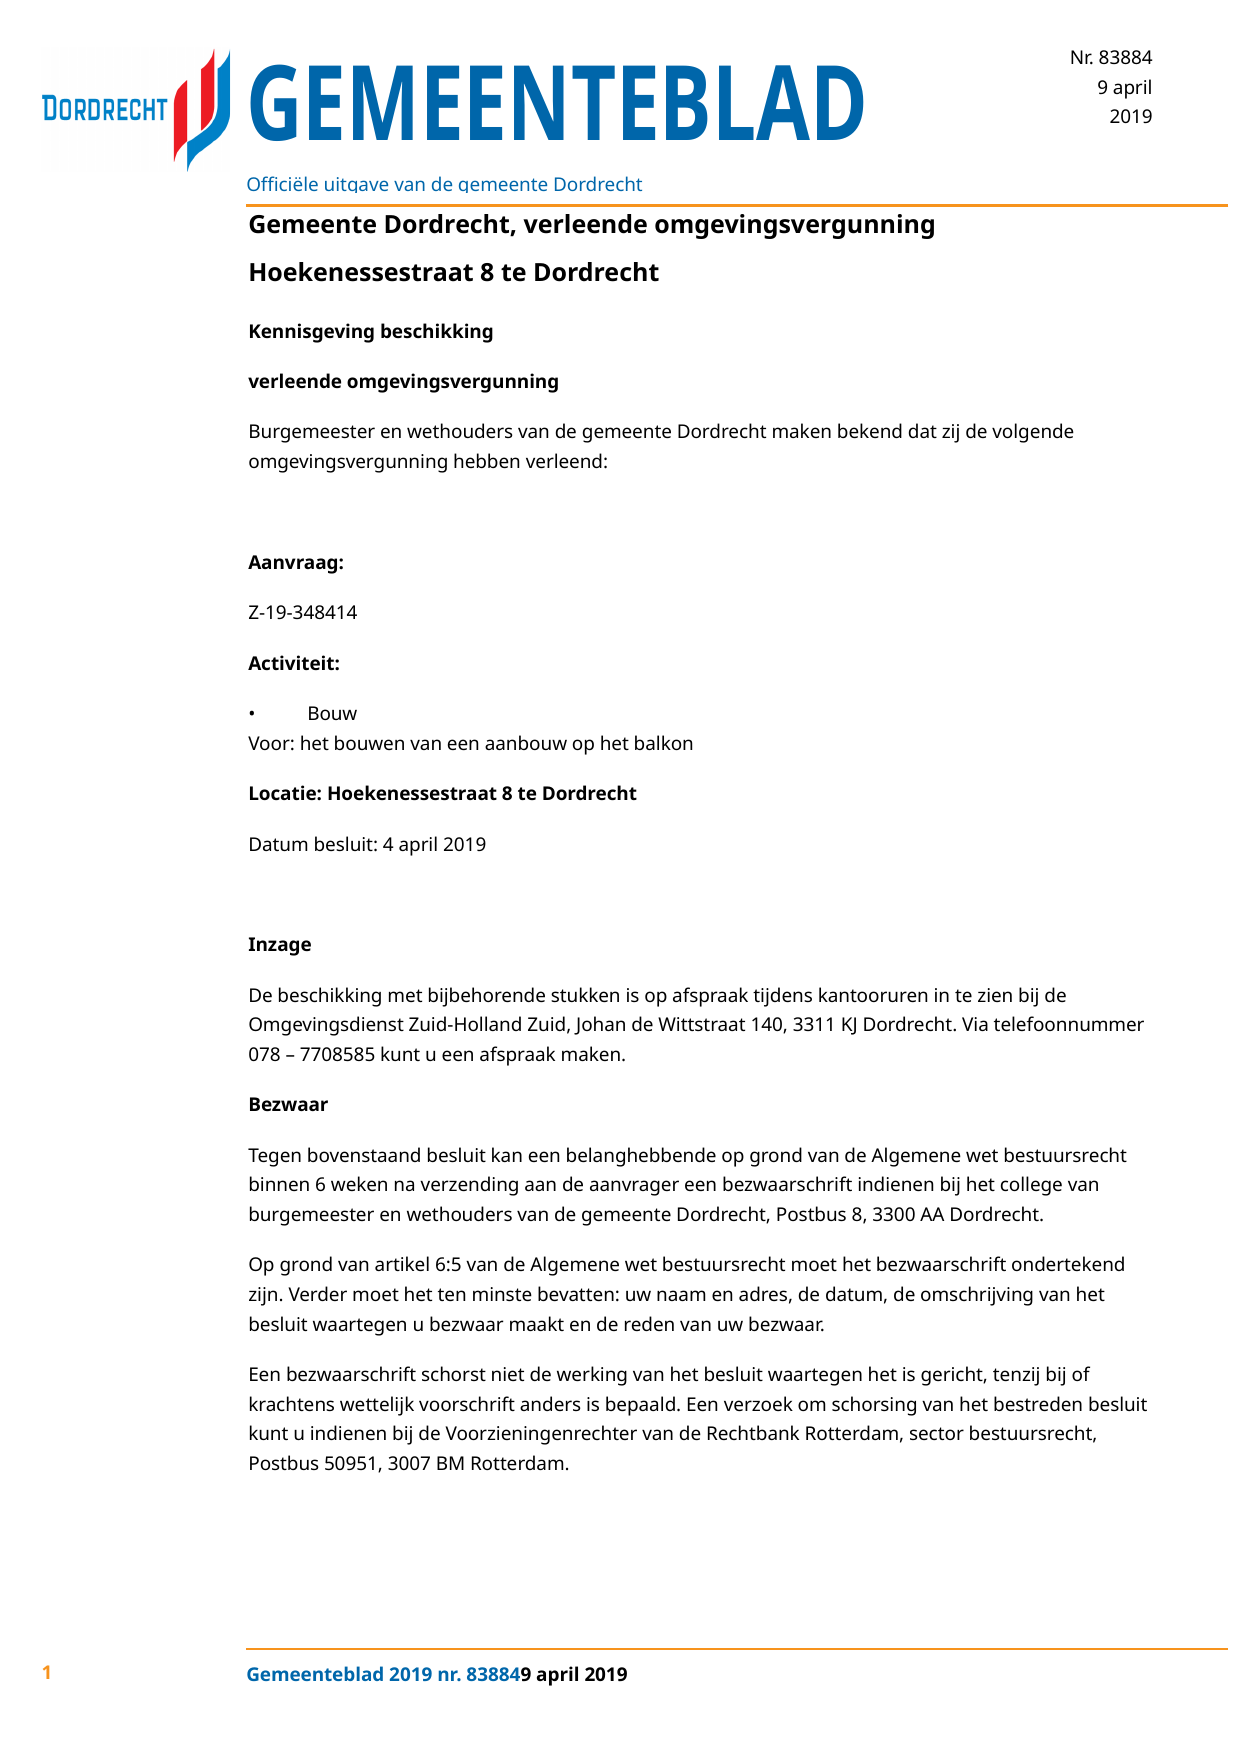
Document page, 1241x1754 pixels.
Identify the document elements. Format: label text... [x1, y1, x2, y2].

text Op grond van artikel 6:5 van de Algemene wet bestuursrecht moet het bezwaarschrift ondertekend zijn. Verder moet het ten minste bevatten: uw naam en adres, de datum, de omschrijving van het besluit waartegen u bezwaar maakt en de reden van uw bezwaar. [248, 1252, 1152, 1337]
text Gemeente Dordrecht, verleende omgevingsvergunning Hoekenessestraat 8 te Dordrecht [248, 207, 1152, 288]
list Bouw [248, 700, 1152, 726]
text De beschikking met bijbehorende stukken is op afspraak tijdens kantooruren in te zien bij de Omgevingsdienst Zuid-Holland Zuid, Johan de Wittstraat 140, 3311 KJ Dordrecht. Via telefoonnummer 078 – 7708585 kunt u een afspraak maken. [248, 982, 1152, 1067]
text Kennisgeving beschikking [248, 318, 1152, 344]
text Locatie: Hoekenessestraat 8 te Dordrecht [248, 780, 1152, 806]
text Burgemeester en wethouders van de gemeente Dordrecht maken bekend dat zij de volgende omgevingsvergunning hebben verleend: [248, 419, 1152, 474]
text Activiteit: [248, 650, 1152, 676]
picture [41, 47, 231, 172]
text verleende omgevingsvergunning [248, 368, 1152, 394]
text Inzage [248, 932, 1152, 957]
text Datum besluit: 4 april 2019 [248, 831, 1152, 857]
text Z-19-348414 [248, 599, 1152, 625]
text Voor: het bouwen van een aanbouw op het balkon [248, 730, 1152, 756]
text Tegen bovenstaand besluit kan een belanghebbende op grond van de Algemene wet bestuursrecht binnen 6 weken na verzending aan de aanvrager een bezwaarschrift indienen bij het college van burgemeester en wethouders van de gemeente Dordrecht, Postbus 8, 3300 AA Dordrecht. [248, 1142, 1152, 1227]
text Aanvraag: [248, 549, 1152, 575]
text Een bezwaarschrift schorst niet de werking van het besluit waartegen het is gericht, tenzij bij of krachtens wettelijk voorschrift anders is bepaald. Een verzoek om schorsing van het bestreden besluit kunt u indienen bij de Voorzieningenrechter van de Rechtbank Rotterdam, sector bestuursrecht, Postbus 50951, 3007 BM Rotterdam. [248, 1361, 1152, 1476]
text Bezwaar [248, 1092, 1152, 1117]
